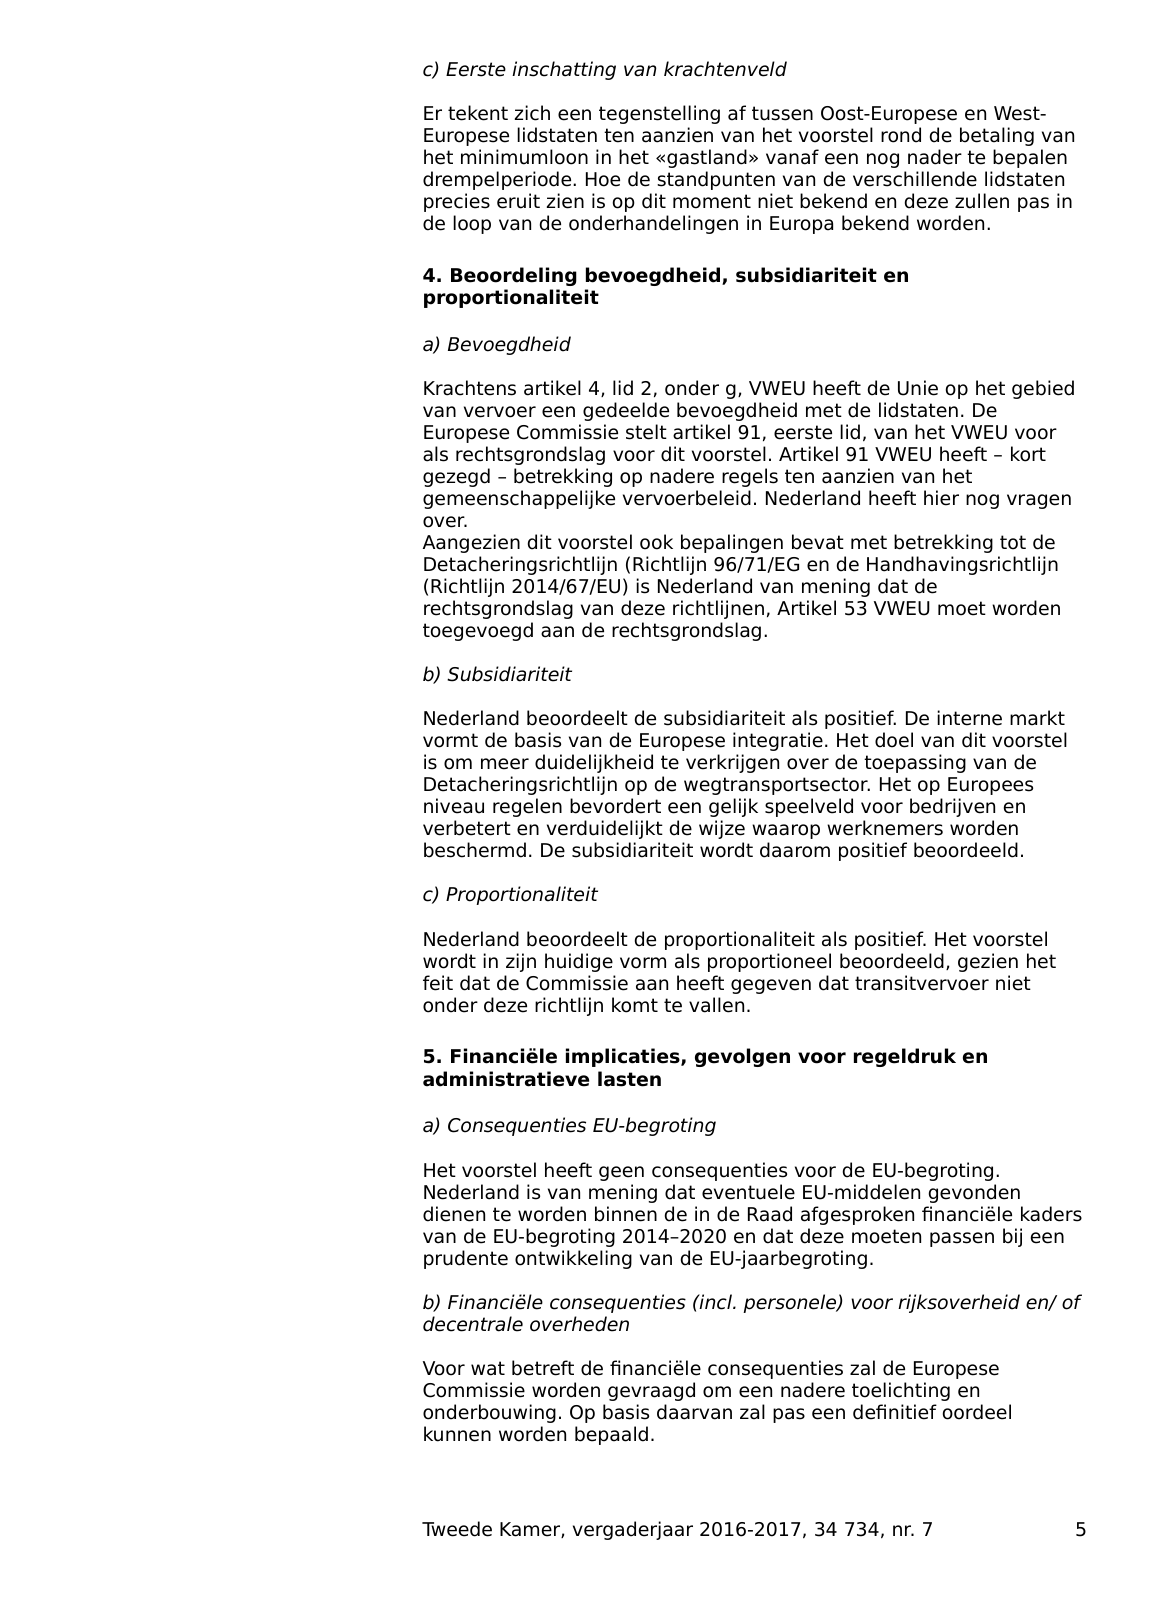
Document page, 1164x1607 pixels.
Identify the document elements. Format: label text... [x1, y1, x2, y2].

text Nederland beoordeelt de subsidiariteit als positief. De interne markt vormt de basis van de Europese integratie. Het doel van dit voorstel is om meer duidelijkheid te verkrijgen over de toepassing van de Detacheringsrichtlijn op de wegtransportsector. Het op Europees niveau regelen bevordert een gelijk speelveld voor bedrijven en verbetert en verduidelijkt de wijze waarop werknemers worden beschermd. De subsidiariteit wordt daarom positief beoordeeld. [422, 708, 1087, 862]
text Er tekent zich een tegenstelling af tussen Oost-Europese en West-Europese lidstaten ten aanzien van het voorstel rond de betaling van het minimumloon in het «gastland» vanaf een nog nader te bepalen drempelperiode. Hoe de standpunten van de verschillende lidstaten precies eruit zien is op dit moment niet bekend en deze zullen pas in de loop van de onderhandelingen in Europa bekend worden. [422, 103, 1087, 235]
subtitle a) Bevoegdheid [422, 334, 1087, 356]
text Voor wat betreft de financiële consequenties zal de Europese Commissie worden gevraagd om een nadere toelichting en onderbouwing. Op basis daarvan zal pas een definitief oordeel kunnen worden bepaald. [422, 1358, 1087, 1446]
text Het voorstel heeft geen consequenties voor de EU-begroting. Nederland is van mening dat eventuele EU-middelen gevonden dienen te worden binnen de in de Raad afgesproken financiële kaders van de EU-begroting 2014–2020 en dat deze moeten passen bij een prudente ontwikkeling van de EU-jaarbegroting. [422, 1159, 1087, 1269]
subtitle b) Subsidiariteit [422, 664, 1087, 686]
subtitle b) Financiële consequenties (incl. personele) voor rijksoverheid en/ of decentrale overheden [422, 1292, 1087, 1336]
subtitle 4. Beoordeling bevoegdheid, subsidiariteit en proportionaliteit [422, 265, 1087, 309]
subtitle c) Eerste inschatting van krachtenveld [422, 59, 1087, 81]
subtitle 5. Financiële implicaties, gevolgen voor regeldruk en administratieve lasten [422, 1046, 1087, 1090]
subtitle a) Consequenties EU-begroting [422, 1115, 1087, 1137]
subtitle c) Proportionaliteit [422, 884, 1087, 906]
text Aangezien dit voorstel ook bepalingen bevat met betrekking tot de Detacheringsrichtlijn (Richtlijn 96/71/EG en de Handhavingsrichtlijn (Richtlijn 2014/67/EU) is Nederland van mening dat de rechtsgrondslag van deze richtlijnen, Artikel 53 VWEU moet worden toegevoegd aan de rechtsgrondslag. [422, 532, 1087, 642]
text Krachtens artikel 4, lid 2, onder g, VWEU heeft de Unie op het gebied van vervoer een gedeelde bevoegdheid met de lidstaten. De Europese Commissie stelt artikel 91, eerste lid, van het VWEU voor als rechtsgrondslag voor dit voorstel. Artikel 91 VWEU heeft – kort gezegd – betrekking op nadere regels ten aanzien van het gemeenschappelijke vervoerbeleid. Nederland heeft hier nog vragen over. [422, 378, 1087, 532]
text Nederland beoordeelt de proportionaliteit als positief. Het voorstel wordt in zijn huidige vorm als proportioneel beoordeeld, gezien het feit dat de Commissie aan heeft gegeven dat transitvervoer niet onder deze richtlijn komt te vallen. [422, 928, 1087, 1016]
